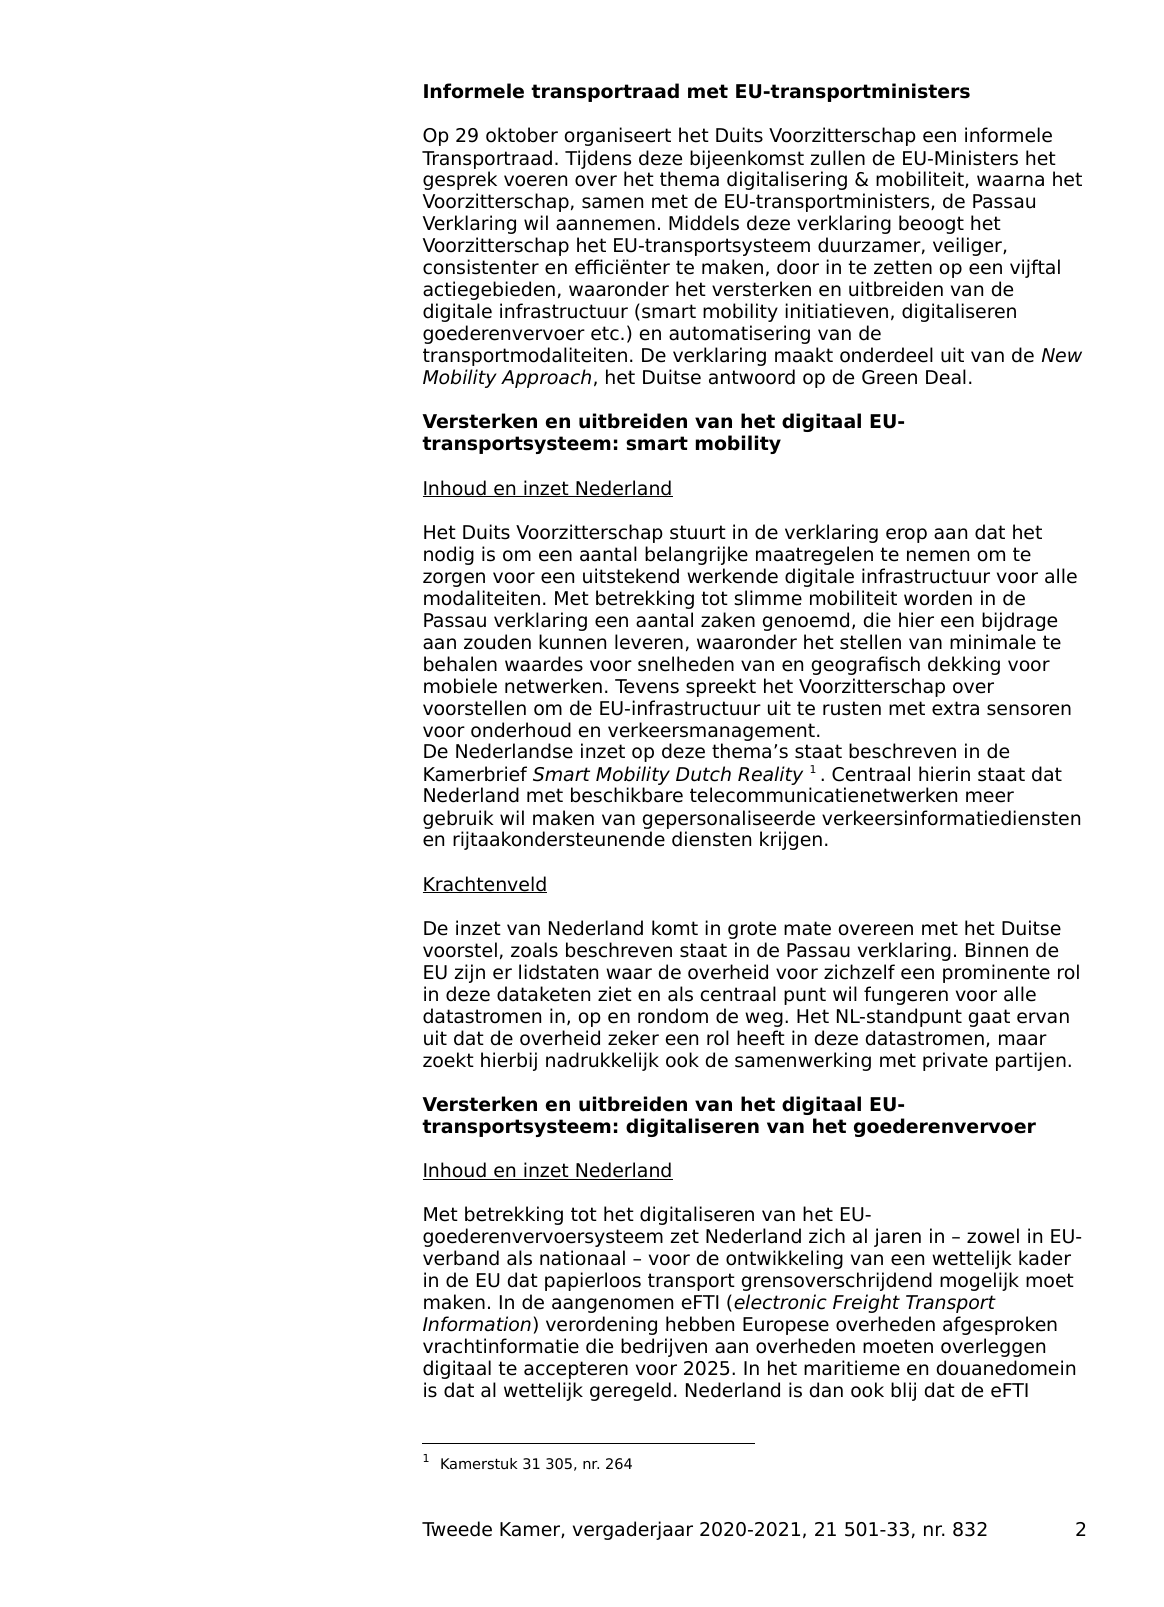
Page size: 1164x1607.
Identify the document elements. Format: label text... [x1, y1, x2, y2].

text Kamerstuk 31 305, nr. 264 [422, 1452, 1087, 1474]
subtitle Inhoud en inzet Nederland [422, 477, 1087, 499]
subtitle Inhoud en inzet Nederland [422, 1160, 1087, 1182]
subtitle Krachtenveld [422, 873, 1087, 896]
subtitle Versterken en uitbreiden van het digitaal EU-transportsysteem: digitaliseren van het goederenvervoer [422, 1094, 1087, 1138]
text Met betrekking tot het digitaliseren van het EU-goederenvervoersysteem zet Nederland zich al jaren in – zowel in EU-verband als nationaal – voor de ontwikkeling van een wettelijk kader in de EU dat papierloos transport grensoverschrijdend mogelijk moet maken. In de aangenomen eFTI (electronic Freight Transport Information) verordening hebben Europese overheden afgesproken vrachtinformatie die bedrijven aan overheden moeten overleggen digitaal te accepteren voor 2025. In het maritieme en douanedomein is dat al wettelijk geregeld. Nederland is dan ook blij dat de eFTI [422, 1204, 1087, 1402]
text De inzet van Nederland komt in grote mate overeen met het Duitse voorstel, zoals beschreven staat in de Passau verklaring. Binnen de EU zijn er lidstaten waar de overheid voor zichzelf een prominente rol in deze dataketen ziet en als centraal punt wil fungeren voor alle datastromen in, op en rondom de weg. Het NL-standpunt gaat ervan uit dat de overheid zeker een rol heeft in deze datastromen, maar zoekt hierbij nadrukkelijk ook de samenwerking met private partijen. [422, 918, 1087, 1072]
text Het Duits Voorzitterschap stuurt in de verklaring erop aan dat het nodig is om een aantal belangrijke maatregelen te nemen om te zorgen voor een uitstekend werkende digitale infrastructuur voor alle modaliteiten. Met betrekking tot slimme mobiliteit worden in de Passau verklaring een aantal zaken genoemd, die hier een bijdrage aan zouden kunnen leveren, waaronder het stellen van minimale te behalen waardes voor snelheden van en geografisch dekking voor mobiele netwerken. Tevens spreekt het Voorzitterschap over voorstellen om de EU-infrastructuur uit te rusten met extra sensoren voor onderhoud en verkeersmanagement. [422, 522, 1087, 741]
subtitle Versterken en uitbreiden van het digitaal EU-transportsysteem: smart mobility [422, 411, 1087, 455]
subtitle Informele transportraad met EU-transportministers [422, 81, 1087, 103]
text De Nederlandse inzet op deze thema’s staat beschreven in de Kamerbrief Smart Mobility Dutch Reality . Centraal hierin staat dat Nederland met beschikbare telecommunicatienetwerken meer gebruik wil maken van gepersonaliseerde verkeersinformatiediensten en rijtaakondersteunende diensten krijgen. [422, 741, 1087, 851]
text Op 29 oktober organiseert het Duits Voorzitterschap een informele Transportraad. Tijdens deze bijeenkomst zullen de EU-Ministers het gesprek voeren over het thema digitalisering & mobiliteit, waarna het Voorzitterschap, samen met de EU-transportministers, de Passau Verklaring wil aannemen. Middels deze verklaring beoogt het Voorzitterschap het EU-transportsysteem duurzamer, veiliger, consistenter en efficiënter te maken, door in te zetten op een vijftal actiegebieden, waaronder het versterken en uitbreiden van de digitale infrastructuur (smart mobility initiatieven, digitaliseren goederenvervoer etc.) en automatisering van de transportmodaliteiten. De verklaring maakt onderdeel uit van de New Mobility Approach, het Duitse antwoord op de Green Deal. [422, 125, 1087, 389]
